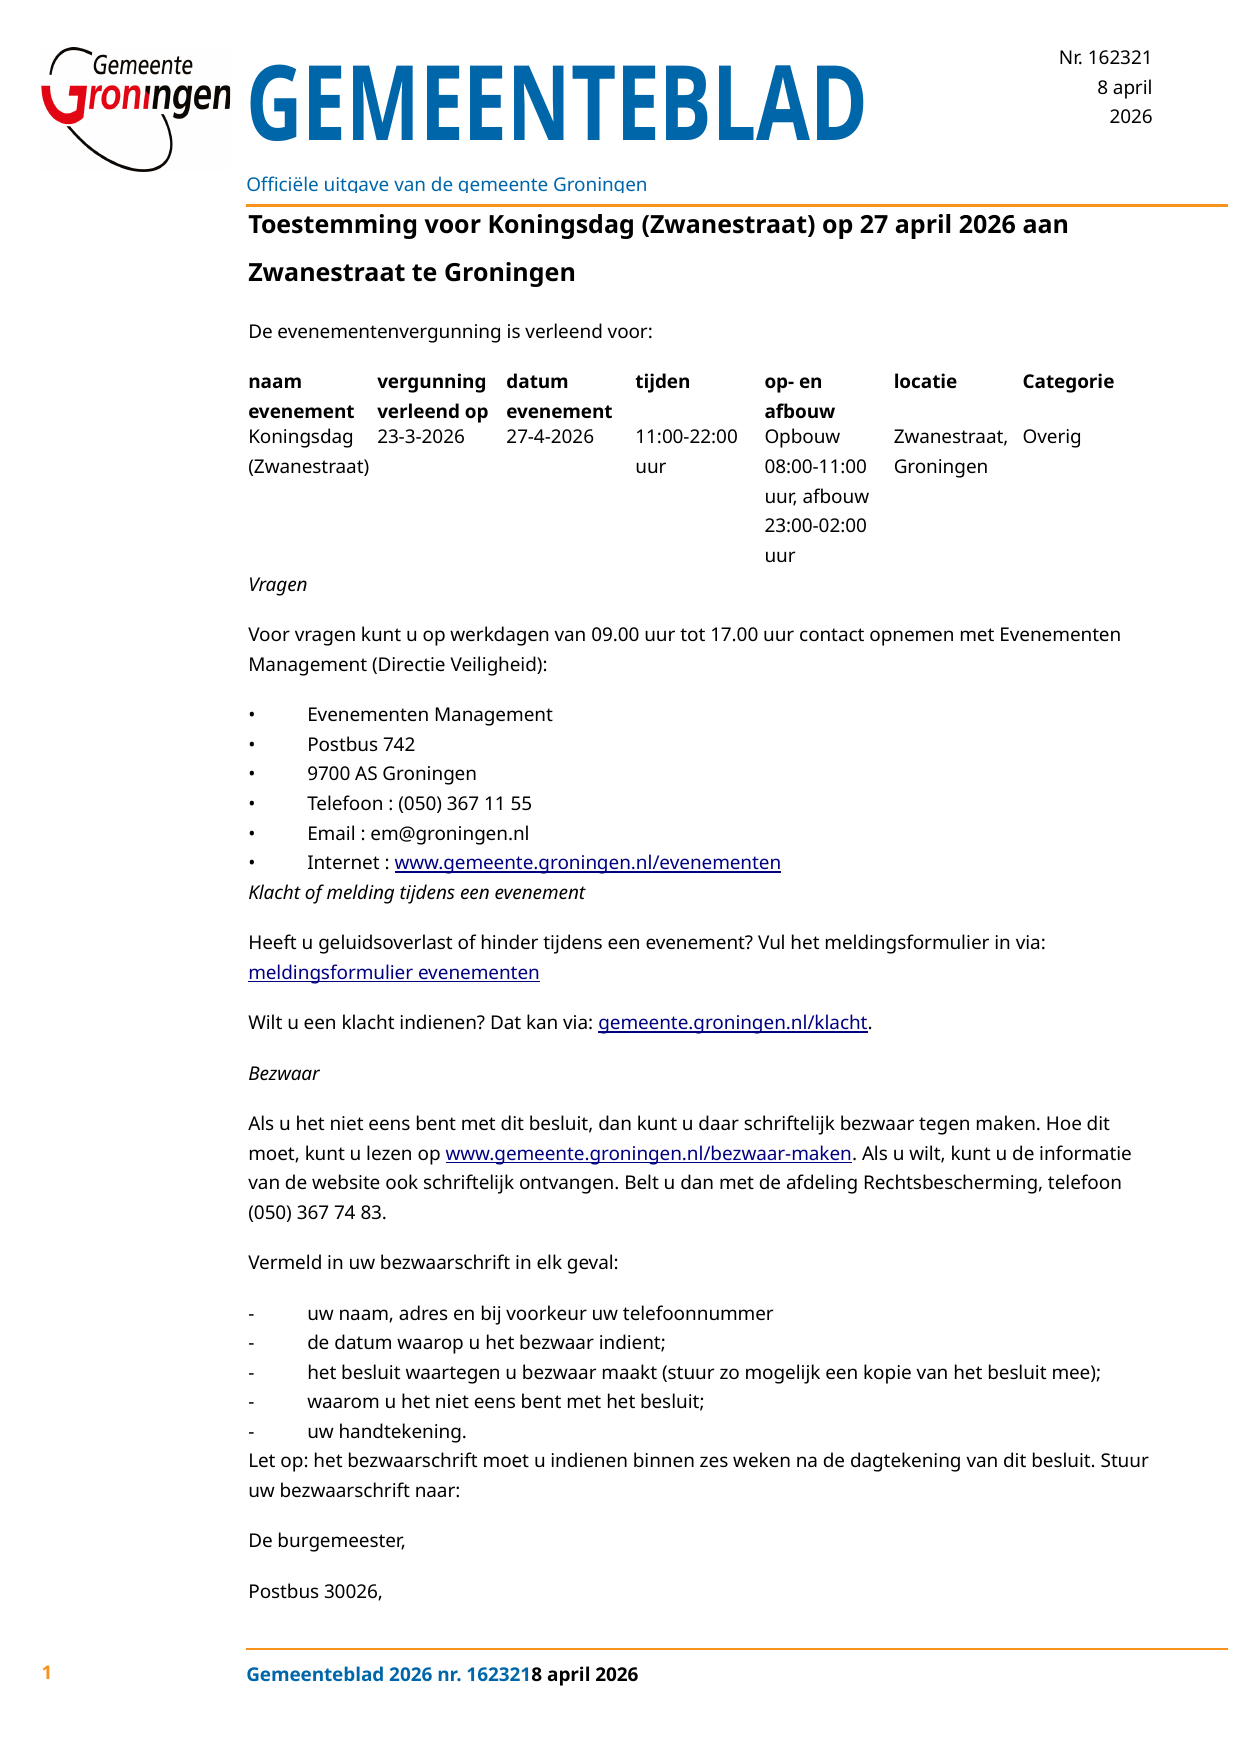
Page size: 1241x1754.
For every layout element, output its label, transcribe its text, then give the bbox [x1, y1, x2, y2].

picture [41, 47, 231, 172]
table_cell 27-4-2026 [506, 424, 635, 568]
text Klacht of melding tijdens een evenement [248, 879, 1152, 905]
list Postbus 742 [248, 731, 1152, 757]
table_cell 11:00-22:00 uur [635, 424, 764, 568]
table_header naam evenement [248, 369, 377, 424]
list de datum waarop u het bezwaar indient; [248, 1329, 1152, 1355]
text De evenementenvergunning is verleend voor: [248, 318, 1152, 344]
text Wilt u een klacht indienen? Dat kan via: gemeente.groningen.nl/klacht. [248, 1009, 1152, 1035]
text Bezwaar [248, 1060, 1152, 1086]
table_cell Overig [1023, 424, 1152, 568]
list uw naam, adres en bij voorkeur uw telefoonnummer [248, 1300, 1152, 1326]
list Evenementen Management [248, 701, 1152, 727]
table_header tijden [635, 369, 764, 424]
list waarom u het niet eens bent met het besluit; [248, 1388, 1152, 1414]
table_header locatie [894, 369, 1022, 424]
table_header Categorie [1023, 369, 1152, 424]
list uw handtekening. [248, 1418, 1152, 1444]
table_header datum evenement [506, 369, 635, 424]
table_cell Koningsdag (Zwanestraat) [248, 424, 377, 568]
table_cell 23-3-2026 [377, 424, 506, 568]
list 9700 AS Groningen [248, 761, 1152, 786]
text Vragen [248, 571, 1152, 597]
text Als u het niet eens bent met dit besluit, dan kunt u daar schriftelijk bezwaar tegen maken. Hoe dit moet, kunt u lezen op www.gemeente.groningen.nl/bezwaar-maken. Als u wilt, kunt u de informatie van de website ook schriftelijk ontvangen. Belt u dan met de afdeling Rechtsbescherming, telefoon (050) 367 74 83. [248, 1110, 1152, 1225]
table_cell Zwanestraat, Groningen [894, 424, 1022, 568]
list het besluit waartegen u bezwaar maakt (stuur zo mogelijk een kopie van het besluit mee); [248, 1359, 1152, 1385]
list Telefoon : (050) 367 11 55 [248, 790, 1152, 816]
text Let op: het bezwaarschrift moet u indienen binnen zes weken na de dagtekening van dit besluit. Stuur uw bezwaarschrift naar: [248, 1448, 1152, 1503]
table_header op- en afbouw [764, 369, 893, 424]
text Voor vragen kunt u op werkdagen van 09.00 uur tot 17.00 uur contact opnemen met Evenementen Management (Directie Veiligheid): [248, 621, 1152, 677]
text Postbus 30026, [248, 1578, 1152, 1604]
text Vermeld in uw bezwaarschrift in elk geval: [248, 1249, 1152, 1275]
table_cell Opbouw 08:00-11:00 uur, afbouw 23:00-02:00 uur [764, 424, 893, 568]
list Email : em@groningen.nl [248, 820, 1152, 846]
text Heeft u geluidsoverlast of hinder tijdens een evenement? Vul het meldingsformulier in via: meldingsformulier evenementen [248, 929, 1152, 985]
list Internet : www.gemeente.groningen.nl/evenementen [248, 849, 1152, 875]
text De burgemeester, [248, 1528, 1152, 1553]
text Toestemming voor Koningsdag (Zwanestraat) op 27 april 2026 aan Zwanestraat te Groningen [248, 207, 1152, 288]
table_header vergunning verleend op [377, 369, 506, 424]
